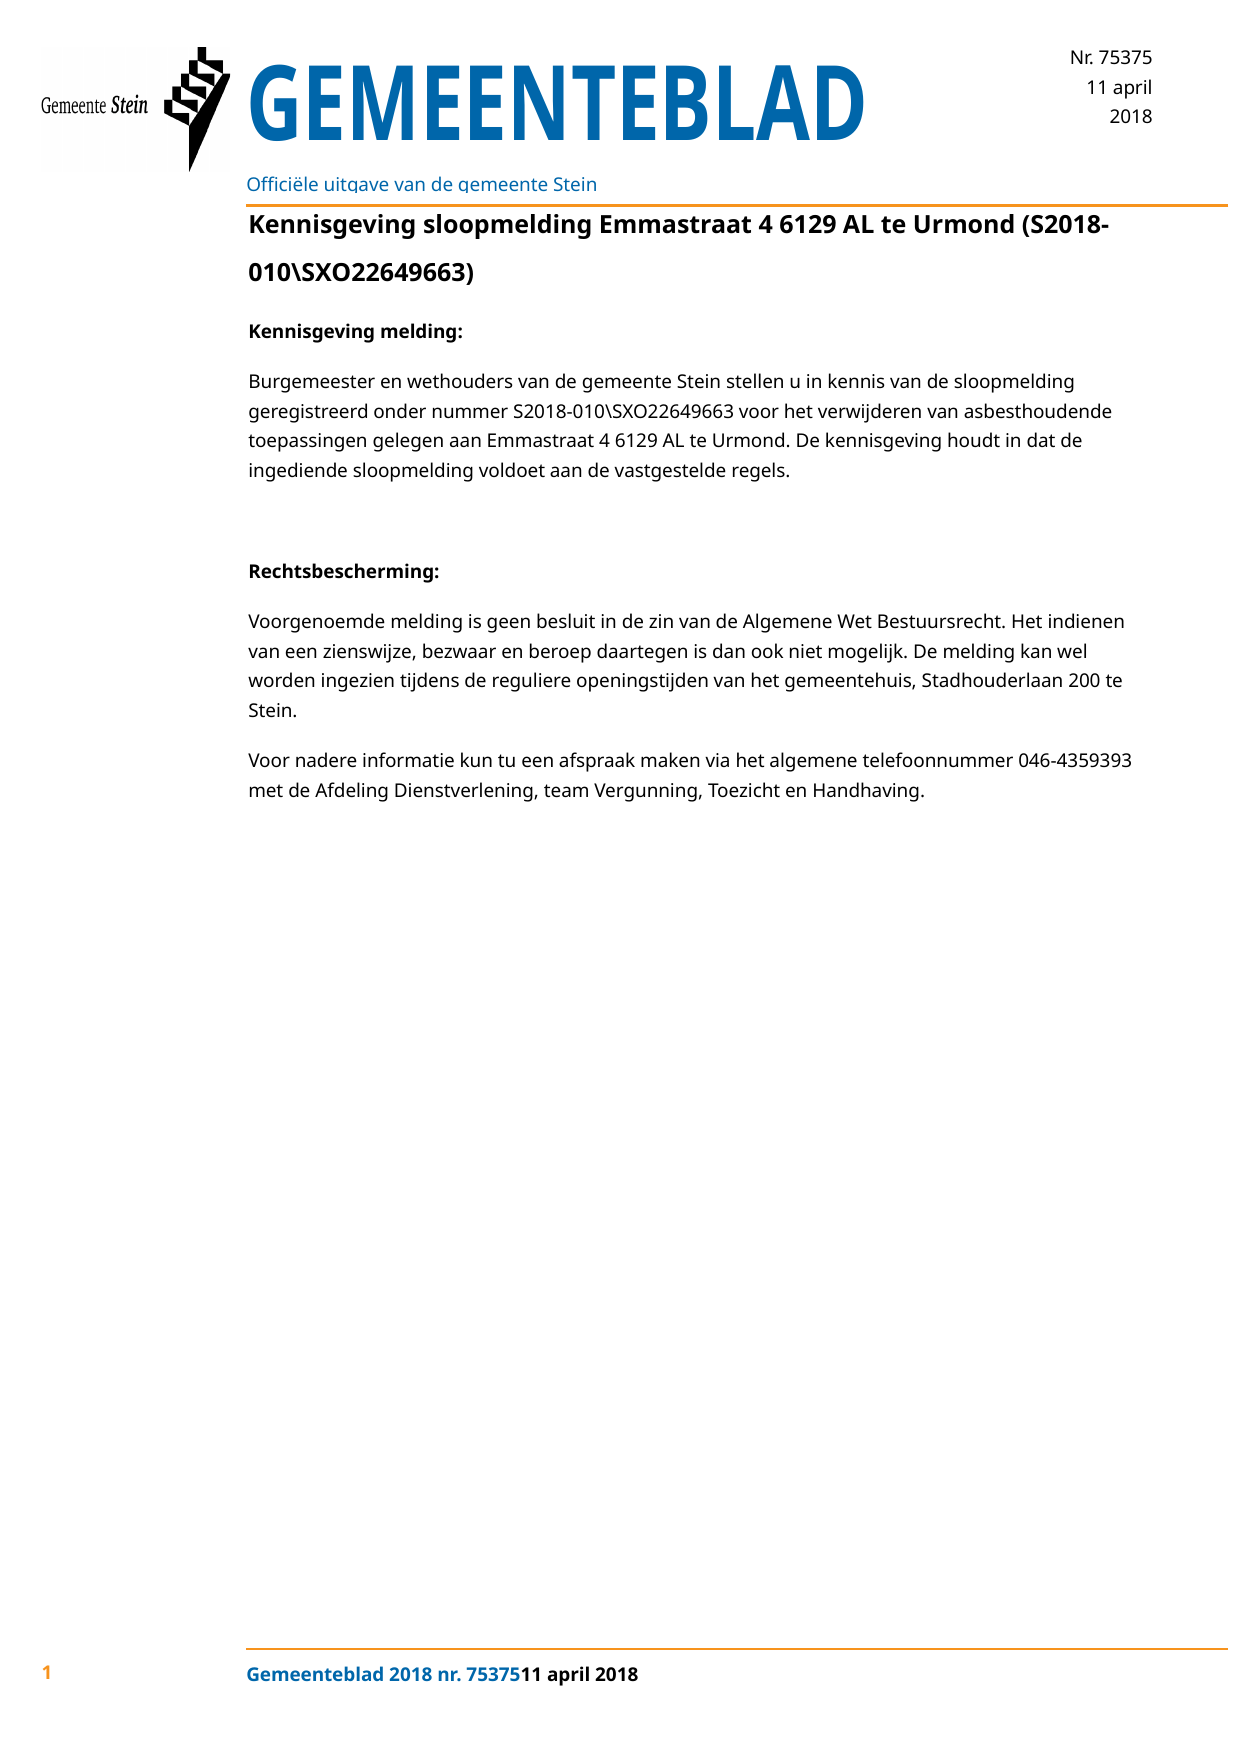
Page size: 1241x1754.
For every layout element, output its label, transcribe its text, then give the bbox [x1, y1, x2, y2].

text Kennisgeving melding: [248, 318, 1152, 344]
text Rechtsbescherming: [248, 558, 1152, 584]
text Kennisgeving sloopmelding Emmastraat 4 6129 AL te Urmond (S2018-010\SXO22649663) [248, 207, 1152, 288]
text Voorgenoemde melding is geen besluit in de zin van de Algemene Wet Bestuursrecht. Het indienen van een zienswijze, bezwaar en beroep daartegen is dan ook niet mogelijk. De melding kan wel worden ingezien tijdens de reguliere openingstijden van het gemeentehuis, Stadhouderlaan 200 te Stein. [248, 608, 1152, 723]
text Voor nadere informatie kun tu een afspraak maken via het algemene telefoonnummer 046-4359393 met de Afdeling Dienstverlening, team Vergunning, Toezicht en Handhaving. [248, 747, 1152, 803]
picture [41, 47, 231, 172]
text Burgemeester en wethouders van de gemeente Stein stellen u in kennis van de sloopmelding geregistreerd onder nummer S2018-010\SXO22649663 voor het verwijderen van asbesthoudende toepassingen gelegen aan Emmastraat 4 6129 AL te Urmond. De kennisgeving houdt in dat de ingediende sloopmelding voldoet aan de vastgestelde regels. [248, 368, 1152, 483]
